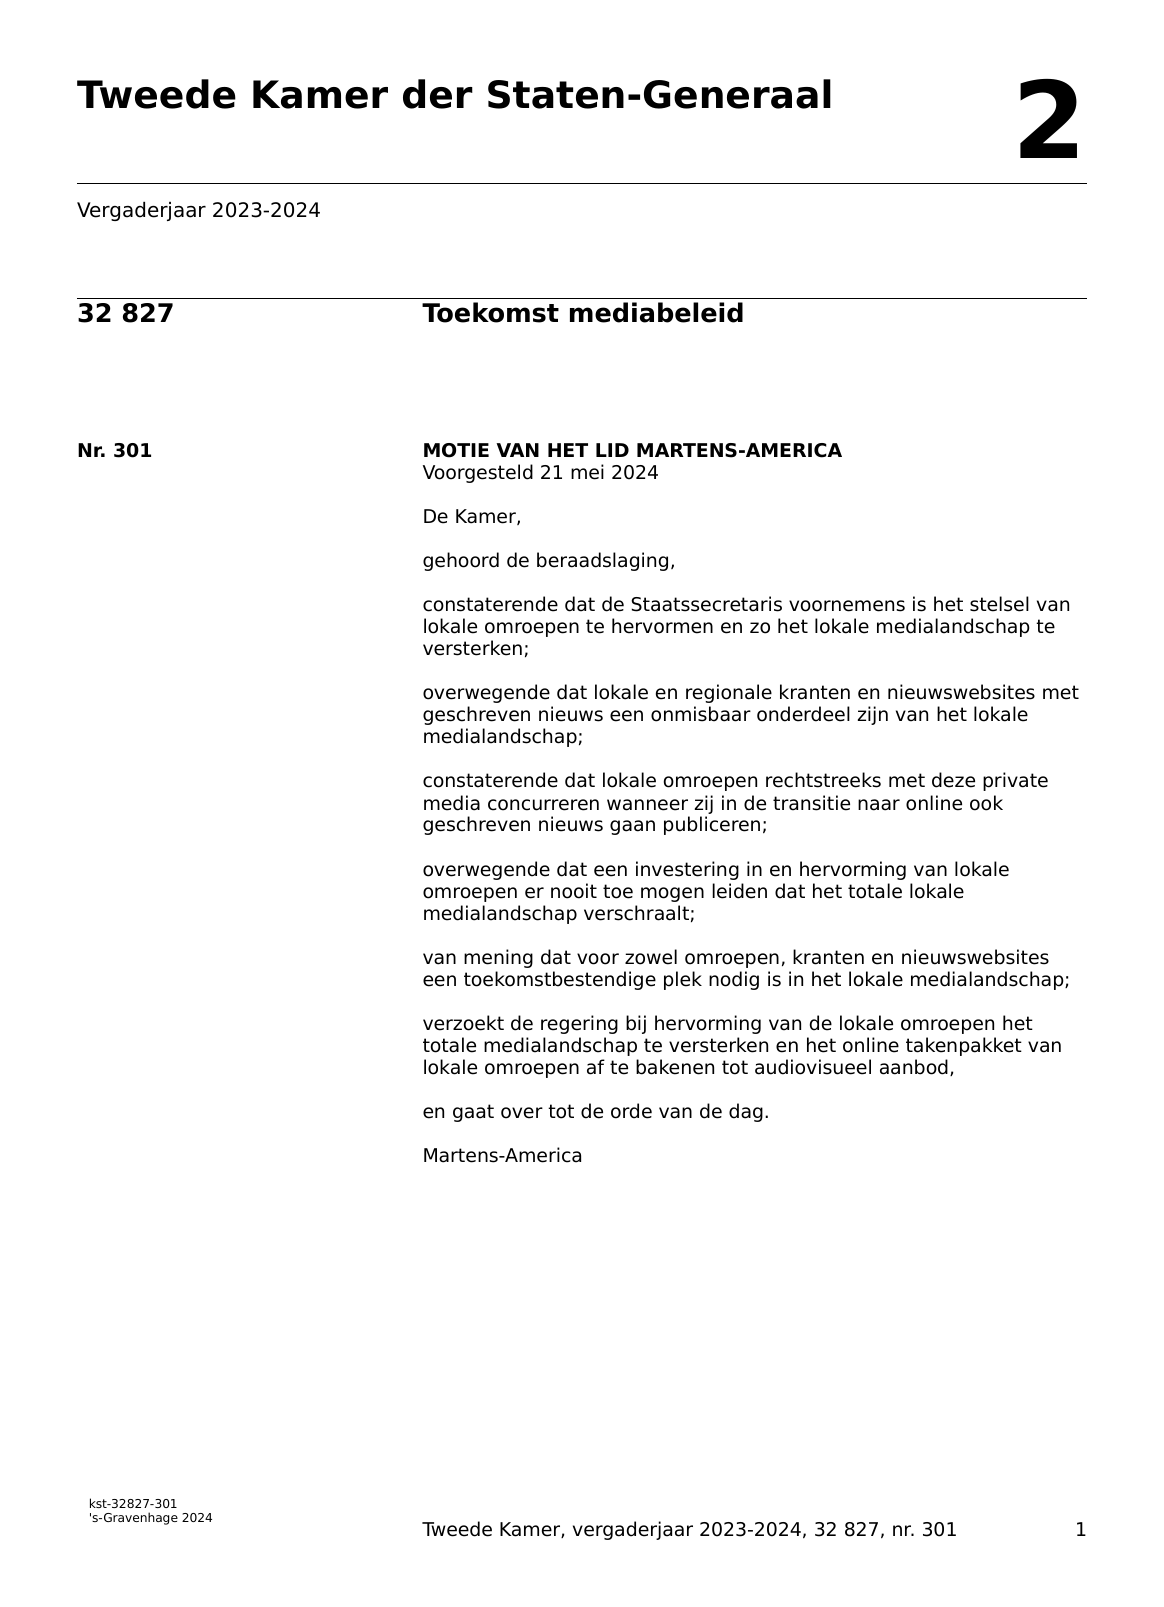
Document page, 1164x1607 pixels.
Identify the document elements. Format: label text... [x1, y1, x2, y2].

text 's-Gravenhage 2024 [88, 1511, 323, 1525]
text Voorgesteld 21 mei 2024 [422, 462, 1087, 484]
text kst-32827-301 [88, 1497, 323, 1511]
text verzoekt de regering bij hervorming van de lokale omroepen het totale medialandschap te versterken en het online takenpakket van lokale omroepen af te bakenen tot audiovisueel aanbod, [422, 1013, 1087, 1079]
text Martens-America [422, 1145, 1087, 1167]
text en gaat over tot de orde van de dag. [422, 1101, 1087, 1123]
text constaterende dat de Staatssecretaris voornemens is het stelsel van lokale omroepen te hervormen en zo het lokale medialandschap te versterken; [422, 594, 1087, 660]
table_cell Vergaderjaar 2023-2024 [77, 184, 1087, 298]
text overwegende dat lokale en regionale kranten en nieuwswebsites met geschreven nieuws een onmisbaar onderdeel zijn van het lokale medialandschap; [422, 682, 1087, 748]
text van mening dat voor zowel omroepen, kranten en nieuwswebsites een toekomstbestendige plek nodig is in het lokale medialandschap; [422, 947, 1087, 991]
text De Kamer, [422, 506, 1087, 528]
table_header 2 [886, 59, 1087, 183]
text constaterende dat lokale omroepen rechtstreeks met deze private media concurreren wanneer zij in de transitie naar online ook geschreven nieuws gaan publiceren; [422, 770, 1087, 836]
subtitle 32 827 Toekomst mediabeleid [77, 299, 1087, 329]
table_header Tweede Kamer der Staten-Generaal [77, 59, 886, 183]
text gehoord de beraadslaging, [422, 550, 1087, 572]
text overwegende dat een investering in en hervorming van lokale omroepen er nooit toe mogen leiden dat het totale lokale medialandschap verschraalt; [422, 858, 1087, 924]
subtitle Nr. 301 MOTIE VAN HET LID MARTENS-AMERICA [77, 440, 1087, 462]
